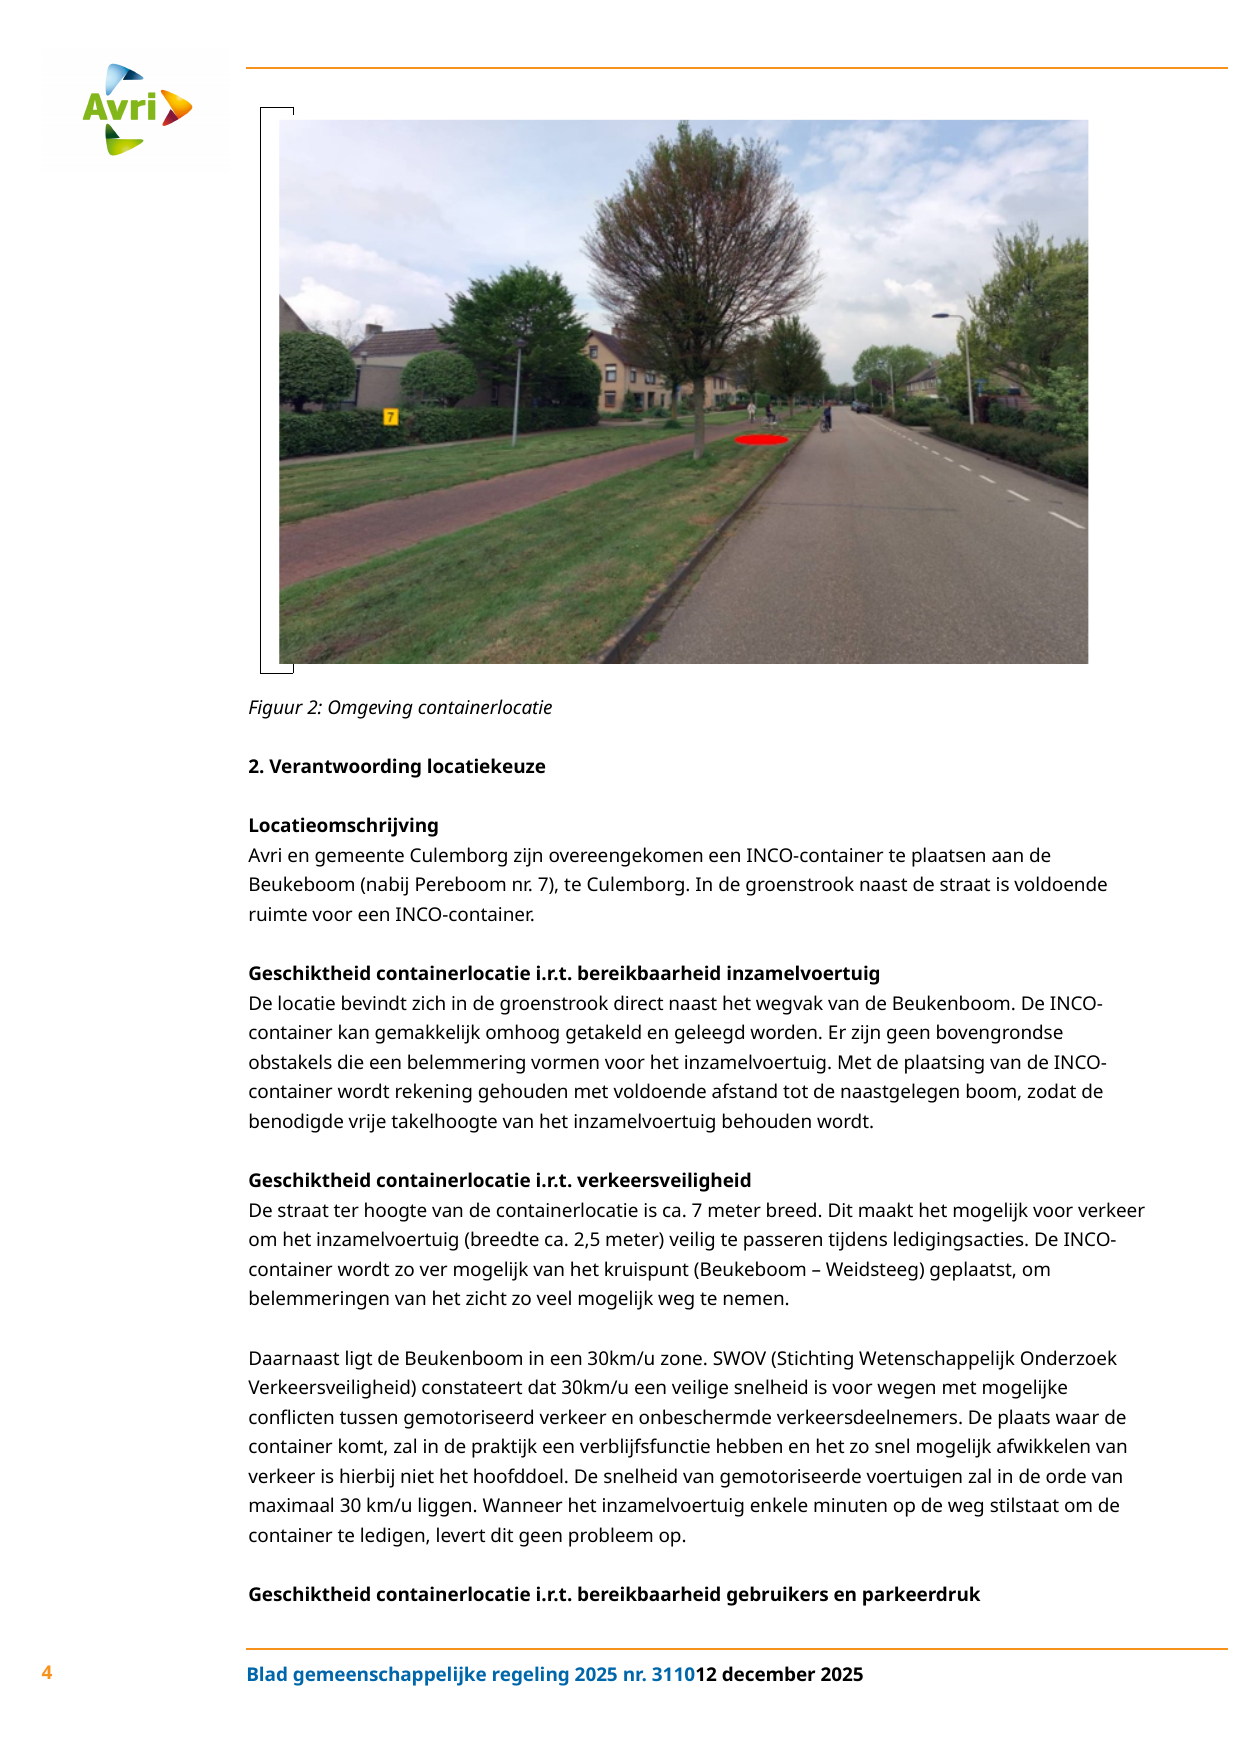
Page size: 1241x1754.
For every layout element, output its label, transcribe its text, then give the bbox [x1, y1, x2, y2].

text Avri en gemeente Culemborg zijn overeengekomen een INCO-container te plaatsen aan de Beukeboom (nabij Pereboom nr. 7), te Culemborg. In de groenstrook naast de straat is voldoende ruimte voor een INCO-container. [248, 842, 1152, 927]
text Geschiktheid containerlocatie i.r.t. verkeersveiligheid [248, 1167, 1152, 1193]
text De locatie bevindt zich in de groenstrook direct naast het wegvak van de Beukenboom. De INCO-container kan gemakkelijk omhoog getakeld en geleegd worden. Er zijn geen bovengrondse obstakels die een belemmering vormen voor het inzamelvoertuig. Met de plaatsing van de INCO-container wordt rekening gehouden met voldoende afstand tot de naastgelegen boom, zodat de benodigde vrije takelhoogte van het inzamelvoertuig behouden wordt. [248, 990, 1152, 1134]
text De straat ter hoogte van de containerlocatie is ca. 7 meter breed. Dit maakt het mogelijk voor verkeer om het inzamelvoertuig (breedte ca. 2,5 meter) veilig te passeren tijdens ledigingsacties. De INCO-container wordt zo ver mogelijk van het kruispunt (Beukeboom – Weidsteeg) geplaatst, om belemmeringen van het zicht zo veel mogelijk weg te nemen. [248, 1197, 1152, 1311]
text Geschiktheid containerlocatie i.r.t. bereikbaarheid gebruikers en parkeerdruk [248, 1581, 1152, 1607]
text Locatieomschrijving [248, 812, 1152, 838]
picture [41, 47, 231, 172]
text 2. Verantwoording locatiekeuze [248, 753, 1152, 779]
text Figuur 2: Omgeving containerlocatie [248, 694, 1152, 720]
picture [268, 115, 1096, 664]
text Geschiktheid containerlocatie i.r.t. bereikbaarheid inzamelvoertuig [248, 960, 1152, 986]
text Daarnaast ligt de Beukenboom in een 30km/u zone. SWOV (Stichting Wetenschappelijk Onderzoek Verkeersveiligheid) constateert dat 30km/u een veilige snelheid is voor wegen met mogelijke conflicten tussen gemotoriseerd verkeer en onbeschermde verkeersdeelnemers. De plaats waar de container komt, zal in de praktijk een verblijfsfunctie hebben en het zo snel mogelijk afwikkelen van verkeer is hierbij niet het hoofddoel. De snelheid van gemotoriseerde voertuigen zal in de orde van maximaal 30 km/u liggen. Wanneer het inzamelvoertuig enkele minuten op de weg stilstaat om de container te ledigen, levert dit geen probleem op. [248, 1345, 1152, 1548]
